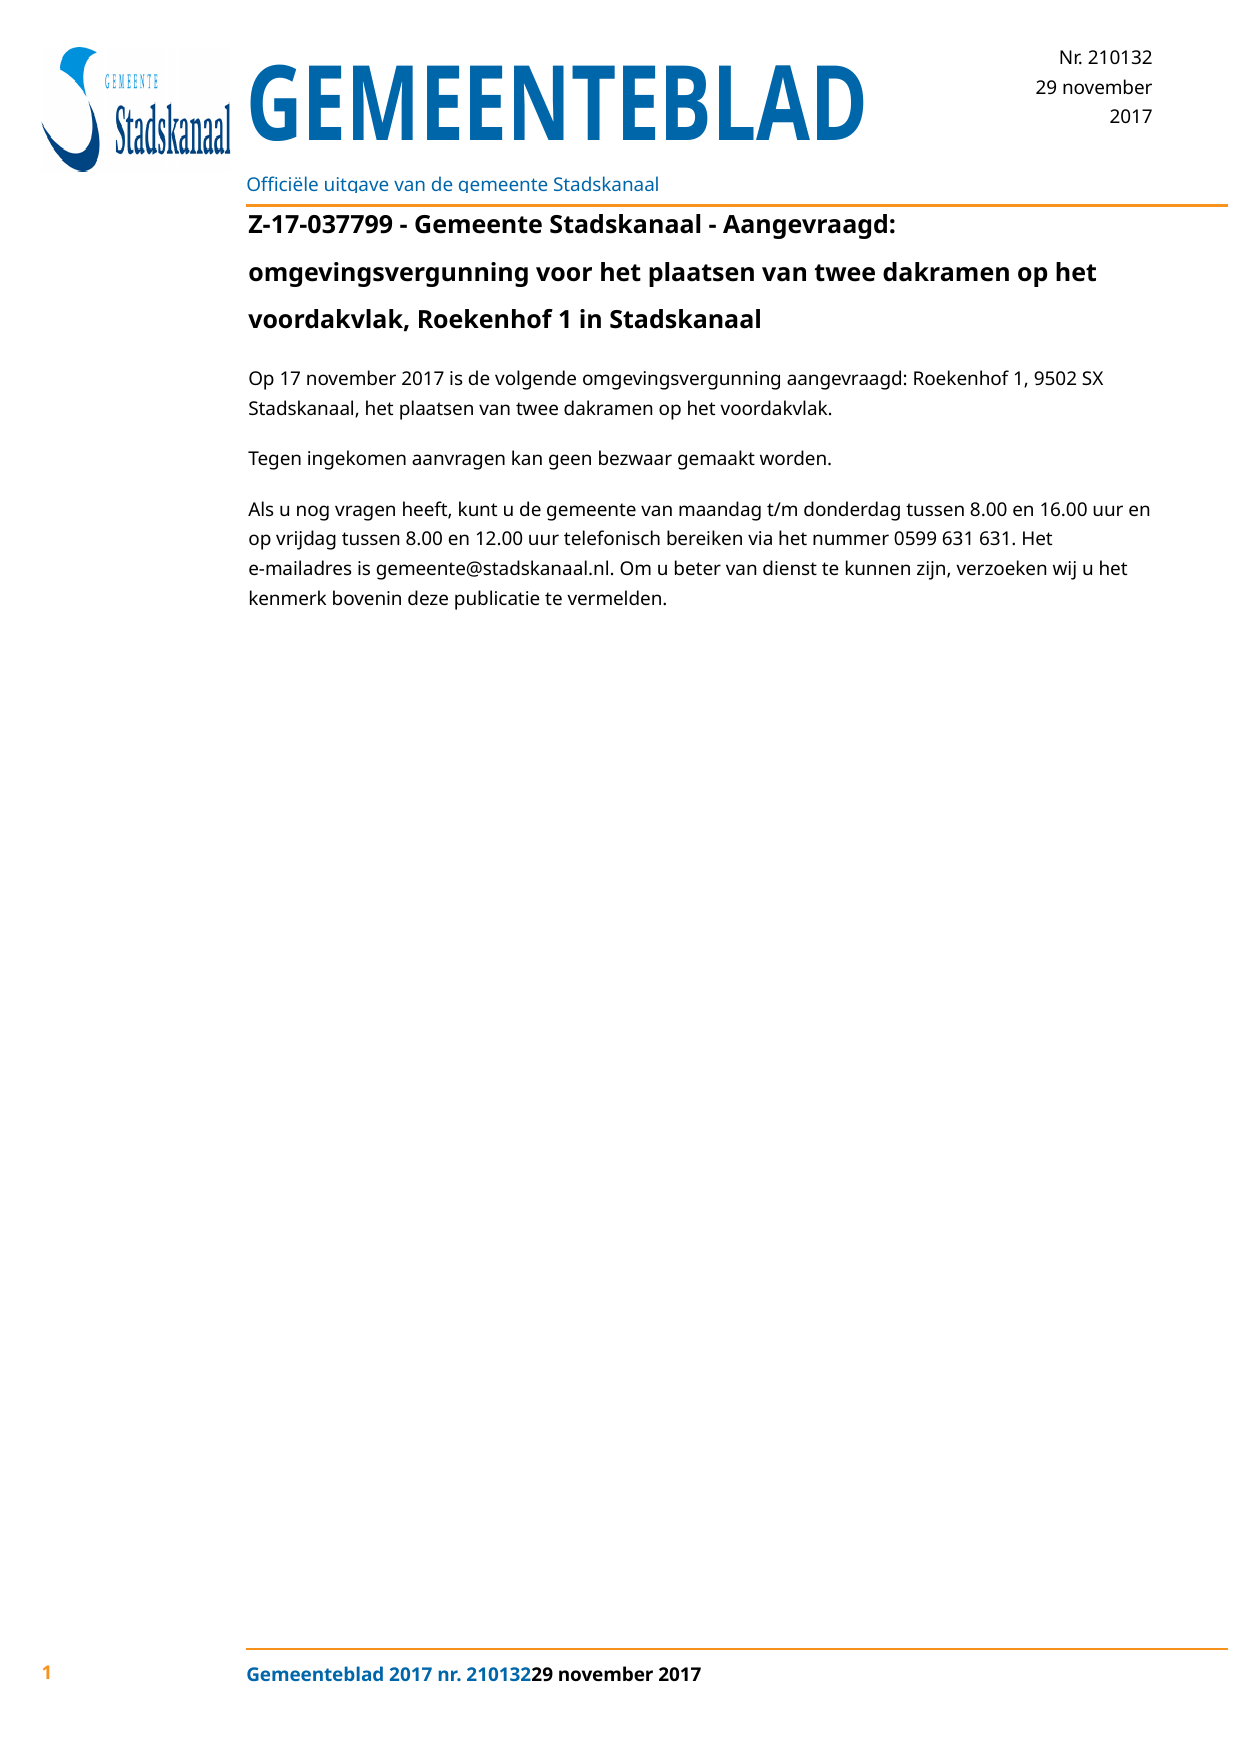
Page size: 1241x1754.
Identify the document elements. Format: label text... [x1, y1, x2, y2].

text Tegen ingekomen aanvragen kan geen bezwaar gemaakt worden. [248, 446, 1152, 471]
text Z-17-037799 - Gemeente Stadskanaal - Aangevraagd: omgevingsvergunning voor het plaatsen van twee dakramen op het voordakvlak, Roekenhof 1 in Stadskanaal [248, 207, 1152, 336]
text Als u nog vragen heeft, kunt u de gemeente van maandag t/m donderdag tussen 8.00 en 16.00 uur en op vrijdag tussen 8.00 en 12.00 uur telefonisch bereiken via het nummer 0599 631 631. Het e‑mailadres is gemeente@stadskanaal.nl. Om u beter van dienst te kunnen zijn, verzoeken wij u het kenmerk bovenin deze publicatie te vermelden. [248, 496, 1152, 610]
text Op 17 november 2017 is de volgende omgevingsvergunning aangevraagd: Roekenhof 1, 9502 SX Stadskanaal, het plaatsen van twee dakramen op het voordakvlak. [248, 366, 1152, 421]
picture [41, 47, 231, 172]
